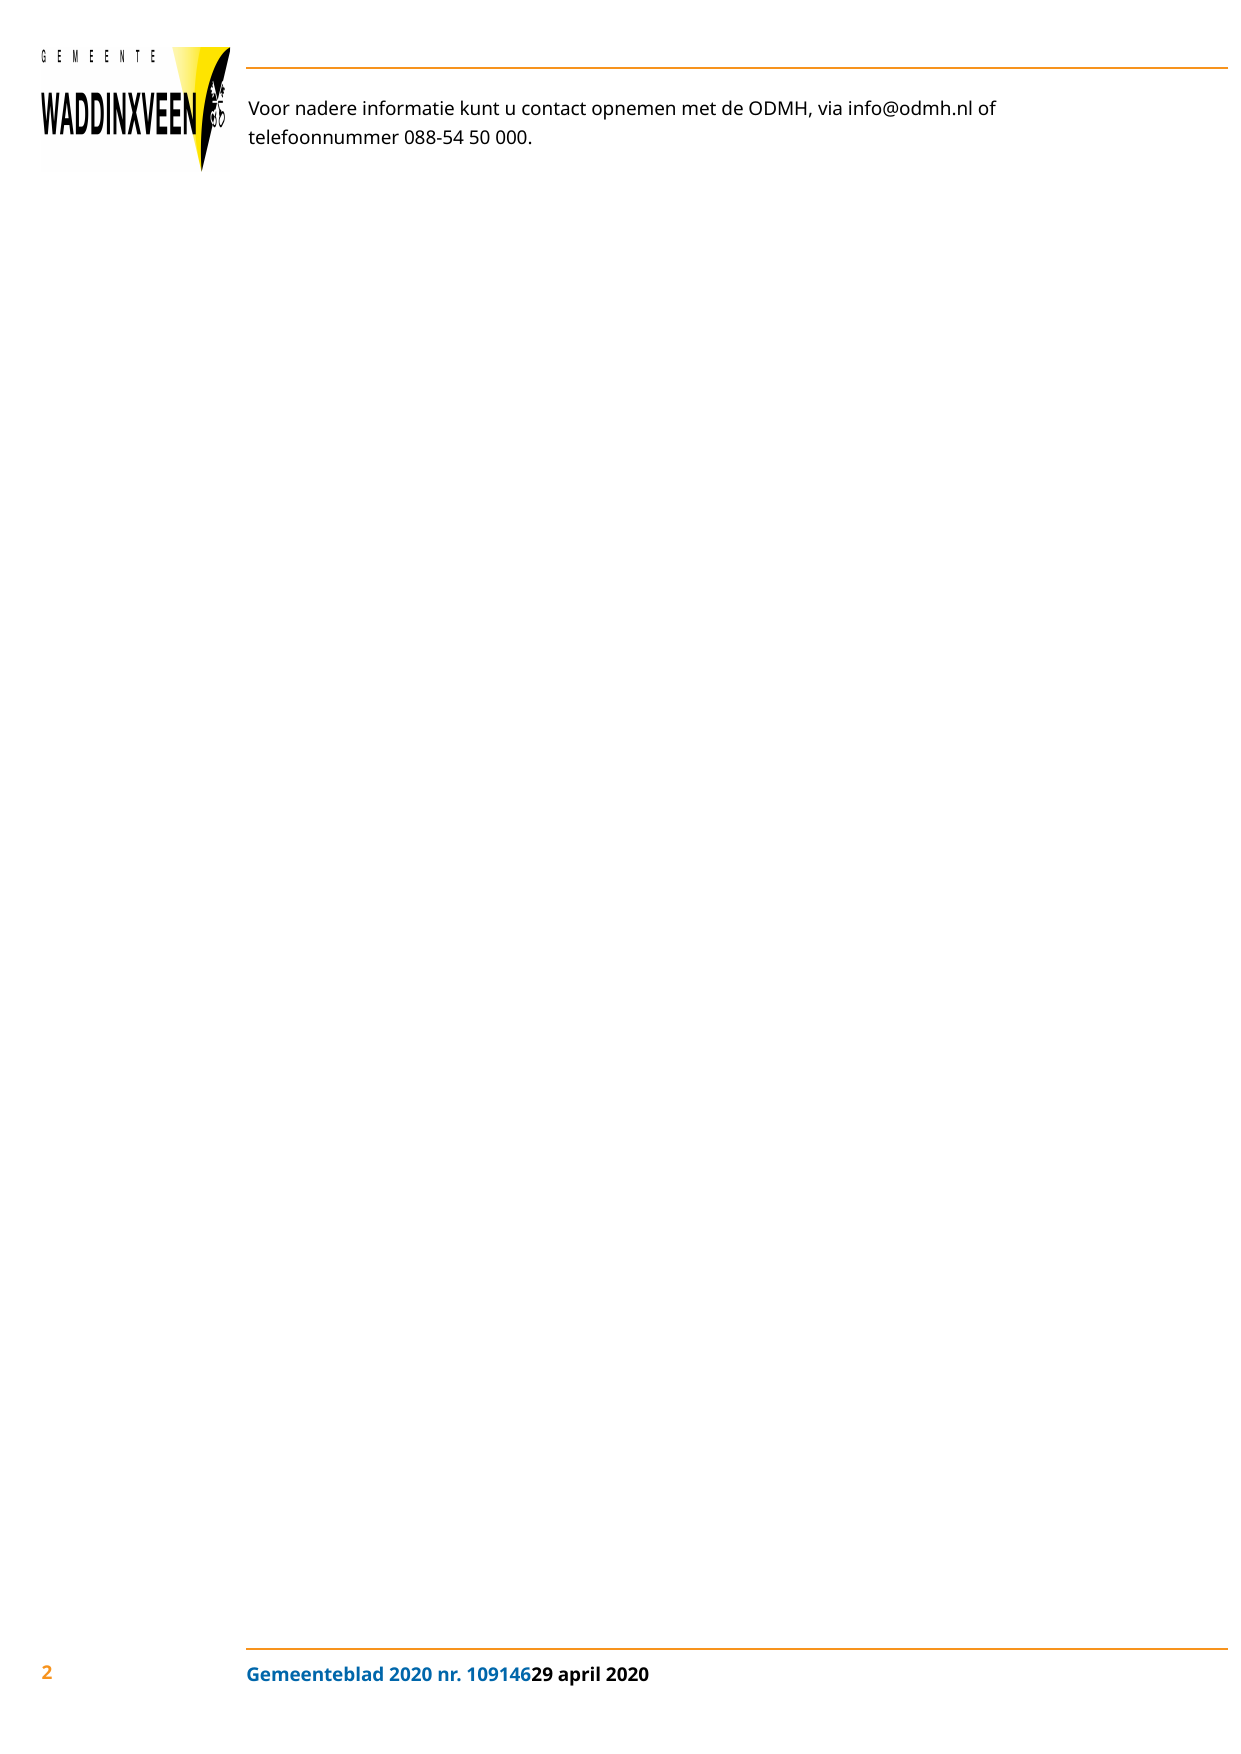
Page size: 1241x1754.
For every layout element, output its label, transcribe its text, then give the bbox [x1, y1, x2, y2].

picture [41, 47, 231, 172]
text Voor nadere informatie kunt u contact opnemen met de ODMH, via info@odmh.nl of telefoonnummer 088-54 50 000. [248, 95, 1152, 150]
